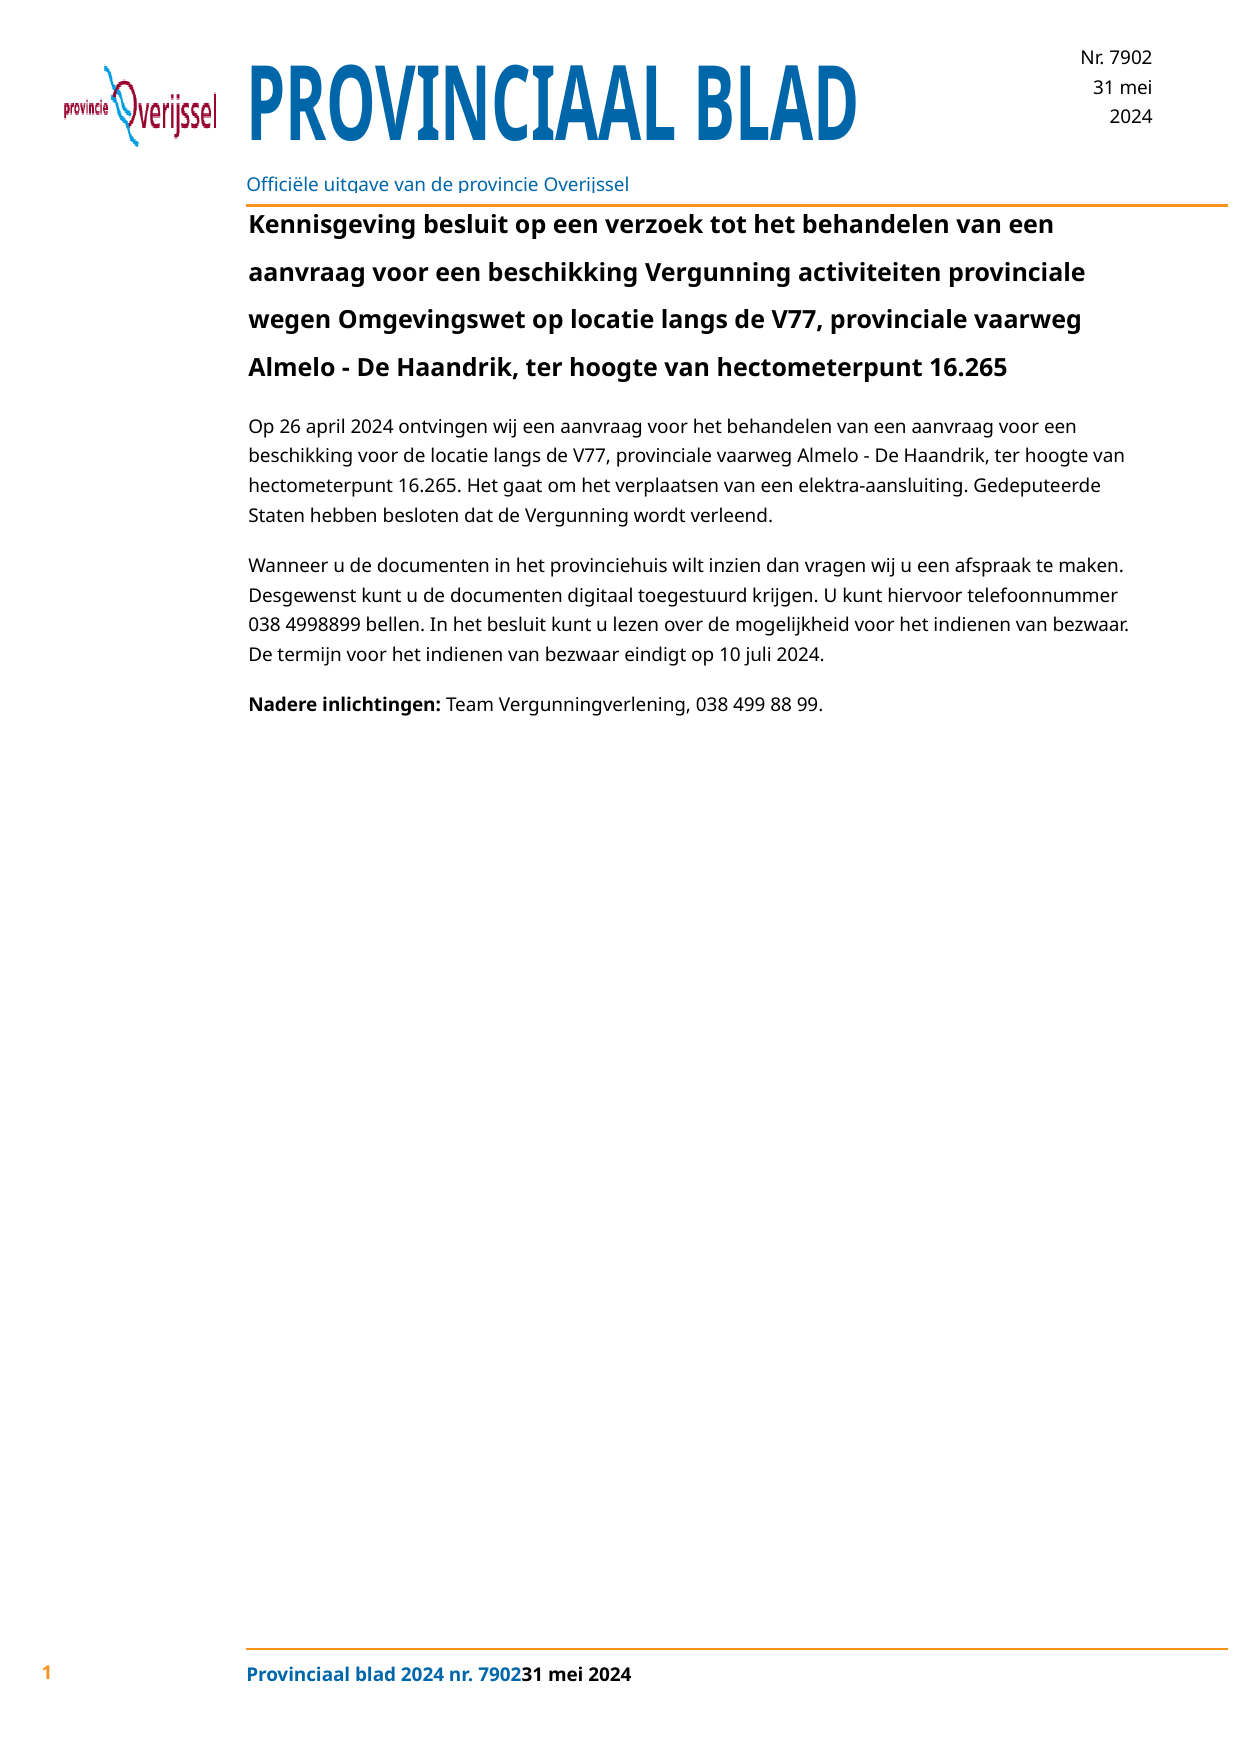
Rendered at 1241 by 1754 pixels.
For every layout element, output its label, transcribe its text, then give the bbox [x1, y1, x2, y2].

text Wanneer u de documenten in het provinciehuis wilt inzien dan vragen wij u een afspraak te maken. Desgewenst kunt u de documenten digitaal toegestuurd krijgen. U kunt hiervoor telefoonnummer 038 4998899 bellen. In het besluit kunt u lezen over de mogelijkheid voor het indienen van bezwaar. De termijn voor het indienen van bezwaar eindigt op 10 juli 2024. [248, 552, 1152, 667]
text Nadere inlichtingen: Team Vergunningverlening, 038 499 88 99. [248, 691, 1152, 717]
picture [41, 47, 231, 172]
text Kennisgeving besluit op een verzoek tot het behandelen van een aanvraag voor een beschikking Vergunning activiteiten provinciale wegen Omgevingswet op locatie langs de V77, provinciale vaarweg Almelo - De Haandrik, ter hoogte van hectometerpunt 16.265 [248, 207, 1152, 384]
text Op 26 april 2024 ontvingen wij een aanvraag voor het behandelen van een aanvraag voor een beschikking voor de locatie langs de V77, provinciale vaarweg Almelo - De Haandrik, ter hoogte van hectometerpunt 16.265. Het gaat om het verplaatsen van een elektra-aansluiting. Gedeputeerde Staten hebben besloten dat de Vergunning wordt verleend. [248, 413, 1152, 528]
